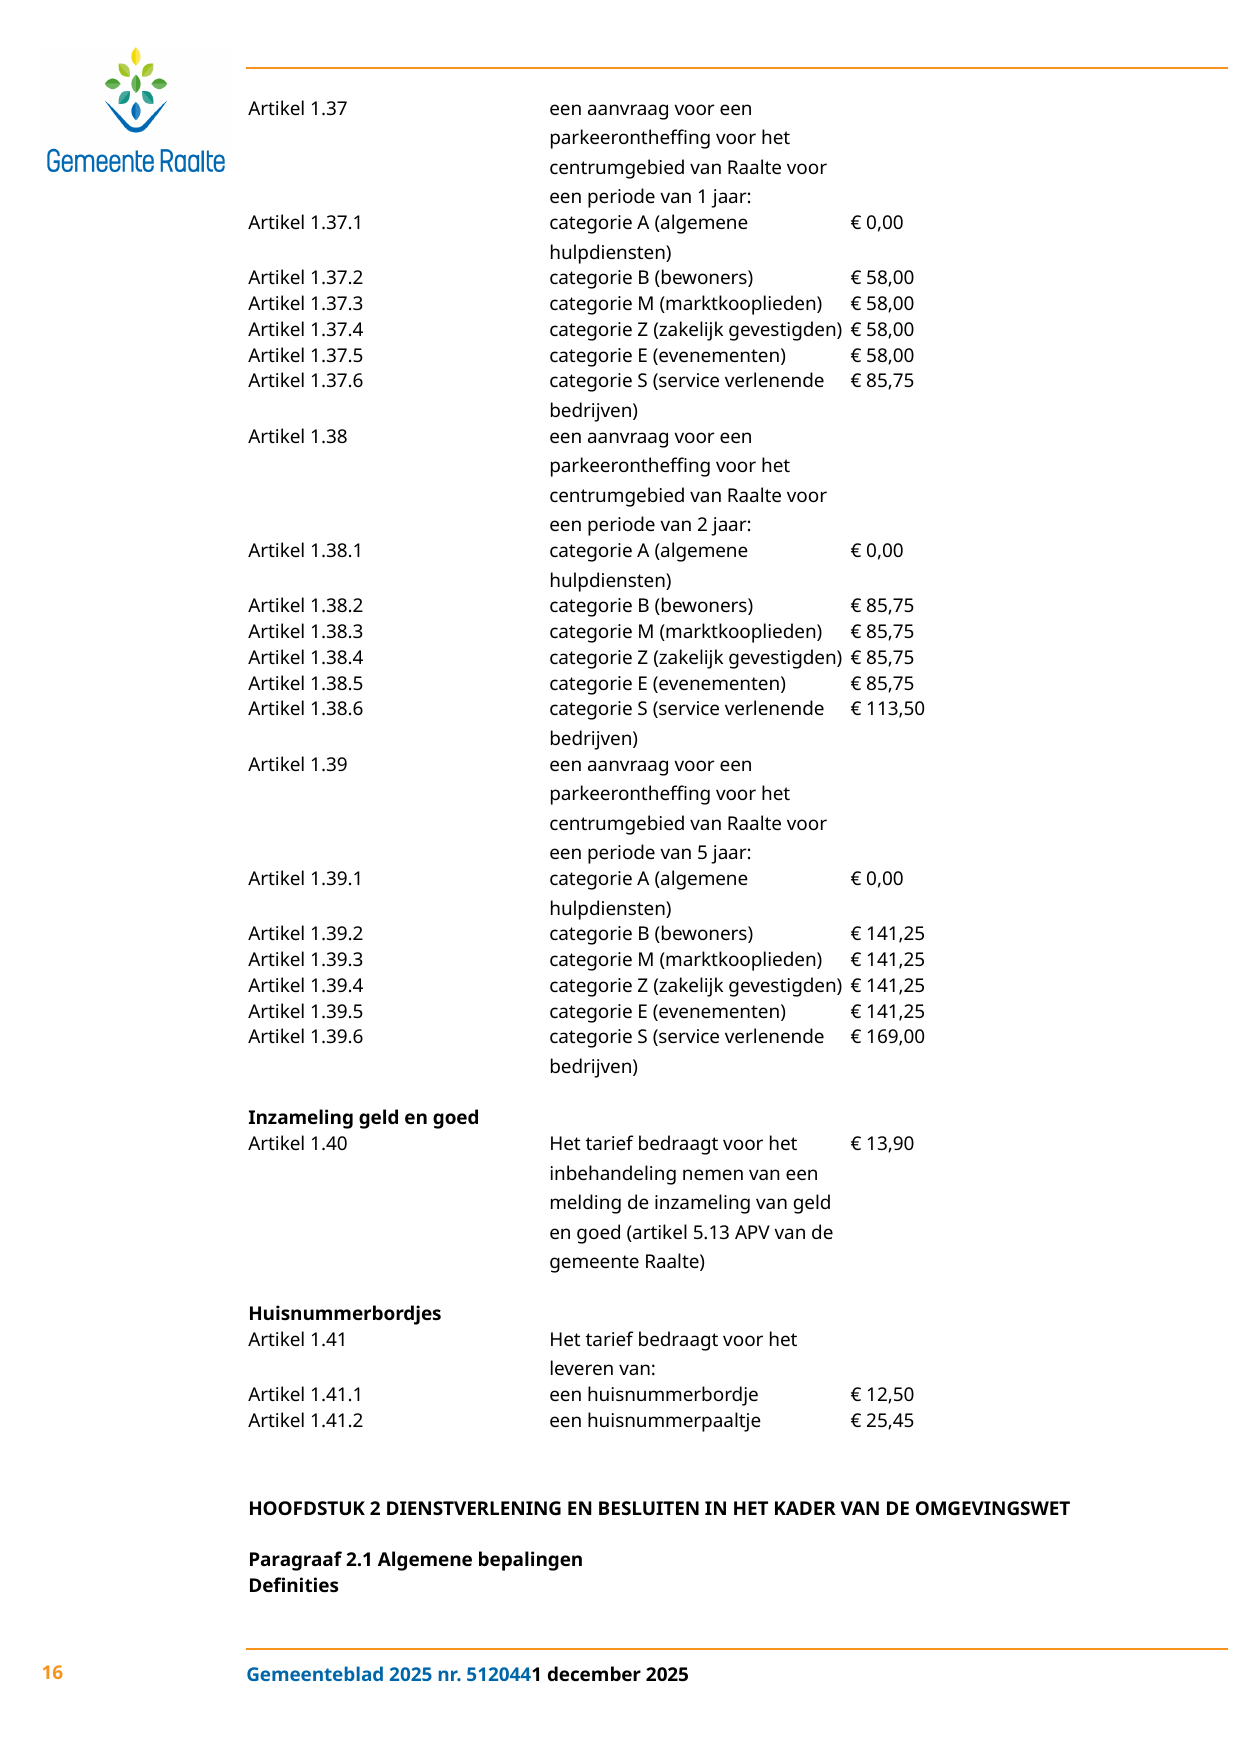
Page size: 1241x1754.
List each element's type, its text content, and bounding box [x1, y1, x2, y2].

table_cell [549, 1274, 850, 1300]
table_cell € 141,25 [850, 946, 1152, 972]
table_cell Artikel 1.37.5 [248, 342, 549, 367]
table_cell € 113,50 [850, 696, 1152, 751]
table_cell Artikel 1.38 [248, 423, 549, 537]
table_cell Artikel 1.39.6 [248, 1024, 549, 1079]
table_cell Artikel 1.38.5 [248, 670, 549, 696]
table_cell € 13,90 [850, 1130, 1152, 1274]
table_cell € 0,00 [850, 865, 1152, 921]
table_cell Artikel 1.41.1 [248, 1381, 549, 1407]
table_cell categorie E (evenementen) [549, 670, 850, 696]
table_cell categorie M (marktkooplieden) [549, 946, 850, 972]
table_cell Definities [248, 1572, 700, 1598]
table_cell € 141,25 [850, 972, 1152, 998]
table_cell categorie M (marktkooplieden) [549, 618, 850, 644]
table_cell € 85,75 [850, 644, 1152, 670]
table_cell categorie A (algemene hulpdiensten) [549, 865, 850, 921]
table_cell [850, 1079, 1152, 1104]
table_cell Artikel 1.39.1 [248, 865, 549, 921]
table_cell Huisnummerbordjes [248, 1300, 850, 1326]
table_cell een aanvraag voor een parkeerontheffing voor het centrumgebied van Raalte voor een periode van 1 jaar: [549, 95, 850, 209]
table_cell Paragraaf 2.1 Algemene bepalingen [248, 1547, 1152, 1572]
table_cell Inzameling geld en goed [248, 1105, 850, 1130]
table_cell categorie B (bewoners) [549, 265, 850, 290]
table_header HOOFDSTUK 2 DIENSTVERLENING EN BESLUITEN IN HET KADER VAN DE OMGEVINGSWET [248, 1495, 1152, 1521]
table_cell Artikel 1.39.4 [248, 972, 549, 998]
table_cell [700, 1572, 1152, 1598]
table_cell een huisnummerbordje [549, 1381, 850, 1407]
table_cell [248, 1274, 549, 1300]
table_cell categorie A (algemene hulpdiensten) [549, 537, 850, 593]
table_cell categorie M (marktkooplieden) [549, 290, 850, 316]
table_cell categorie Z (zakelijk gevestigden) [549, 644, 850, 670]
table_cell Artikel 1.37.3 [248, 290, 549, 316]
table_cell Artikel 1.39.3 [248, 946, 549, 972]
table_cell [850, 95, 1152, 209]
table_cell Artikel 1.37.4 [248, 316, 549, 342]
table_cell een huisnummerpaaltje [549, 1407, 850, 1433]
table_cell Artikel 1.39.5 [248, 998, 549, 1023]
table_cell categorie S (service verlenende bedrijven) [549, 368, 850, 423]
table_cell € 0,00 [850, 537, 1152, 593]
table_cell [850, 1326, 1152, 1381]
table_cell categorie E (evenementen) [549, 342, 850, 367]
table_cell Artikel 1.38.2 [248, 593, 549, 618]
table_cell Artikel 1.37.6 [248, 368, 549, 423]
table_cell een aanvraag voor een parkeerontheffing voor het centrumgebied van Raalte voor een periode van 5 jaar: [549, 751, 850, 865]
table_cell Artikel 1.41.2 [248, 1407, 549, 1433]
table_cell categorie Z (zakelijk gevestigden) [549, 972, 850, 998]
table_cell [700, 1521, 1152, 1547]
table_cell [248, 1521, 700, 1547]
table_cell een aanvraag voor een parkeerontheffing voor het centrumgebied van Raalte voor een periode van 2 jaar: [549, 423, 850, 537]
table_cell Het tarief bedraagt voor het leveren van: [549, 1326, 850, 1381]
table_cell € 141,25 [850, 921, 1152, 946]
table_cell € 85,75 [850, 368, 1152, 423]
table_cell [850, 1105, 1152, 1130]
table_cell categorie B (bewoners) [549, 593, 850, 618]
table_cell categorie A (algemene hulpdiensten) [549, 209, 850, 264]
table_cell [549, 1079, 850, 1104]
table_cell Het tarief bedraagt voor het inbehandeling nemen van een melding de inzameling van geld en goed (artikel 5.13 APV van de gemeente Raalte) [549, 1130, 850, 1274]
table_cell Artikel 1.40 [248, 1130, 549, 1274]
table_cell categorie B (bewoners) [549, 921, 850, 946]
table_cell Artikel 1.39 [248, 751, 549, 865]
table_cell € 85,75 [850, 618, 1152, 644]
table_cell € 85,75 [850, 593, 1152, 618]
table_cell € 12,50 [850, 1381, 1152, 1407]
table_cell € 58,00 [850, 290, 1152, 316]
table_cell [850, 423, 1152, 537]
table_cell Artikel 1.37.2 [248, 265, 549, 290]
table_cell [850, 751, 1152, 865]
table_cell categorie E (evenementen) [549, 998, 850, 1023]
table_cell € 58,00 [850, 316, 1152, 342]
table_cell Artikel 1.38.4 [248, 644, 549, 670]
table_cell [248, 1079, 549, 1104]
table_cell Artikel 1.38.3 [248, 618, 549, 644]
table_cell € 58,00 [850, 265, 1152, 290]
table_cell € 141,25 [850, 998, 1152, 1023]
table_cell categorie Z (zakelijk gevestigden) [549, 316, 850, 342]
table_cell € 0,00 [850, 209, 1152, 264]
table_cell € 85,75 [850, 670, 1152, 696]
table_cell € 58,00 [850, 342, 1152, 367]
picture [41, 47, 231, 172]
table_cell [850, 1274, 1152, 1300]
table_cell Artikel 1.39.2 [248, 921, 549, 946]
table_cell Artikel 1.37 [248, 95, 549, 209]
table_cell Artikel 1.41 [248, 1326, 549, 1381]
table_cell categorie S (service verlenende bedrijven) [549, 1024, 850, 1079]
table_cell categorie S (service verlenende bedrijven) [549, 696, 850, 751]
table_cell € 169,00 [850, 1024, 1152, 1079]
table_cell € 25,45 [850, 1407, 1152, 1433]
table_cell Artikel 1.37.1 [248, 209, 549, 264]
table_cell Artikel 1.38.1 [248, 537, 549, 593]
table_cell [850, 1300, 1152, 1326]
table_cell Artikel 1.38.6 [248, 696, 549, 751]
